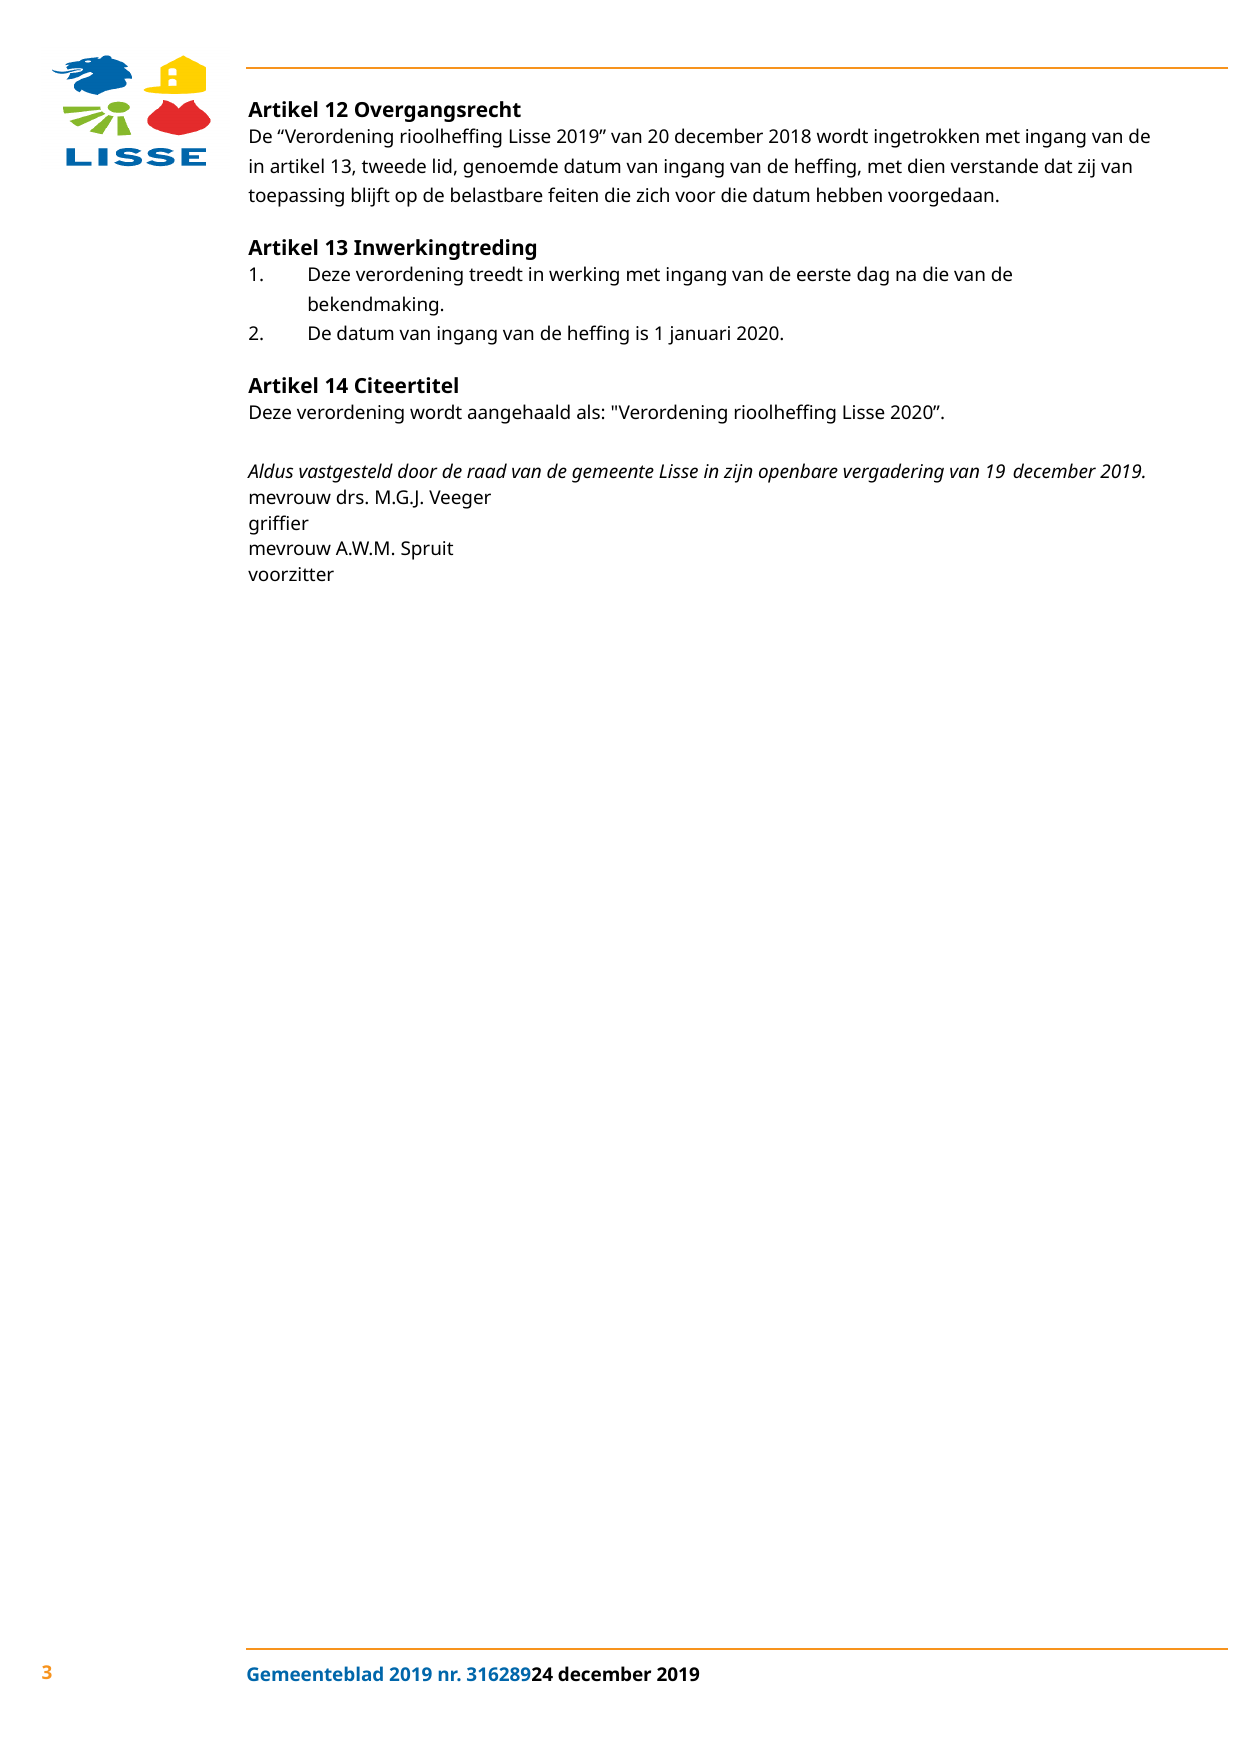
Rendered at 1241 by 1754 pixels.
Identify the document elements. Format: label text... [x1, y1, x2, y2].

text Aldus vastgesteld door de raad van de gemeente Lisse in zijn openbare vergadering van 19 december 2019. [248, 458, 1152, 484]
text Artikel 14 Citeertitel [248, 371, 1152, 399]
text Deze verordening wordt aangehaald als: "Verordening rioolheffing Lisse 2020”. [248, 399, 1152, 425]
list De datum van ingang van de heffing is 1 januari 2020. [248, 320, 1152, 346]
list Deze verordening treedt in werking met ingang van de eerste dag na die van de bekendmaking. [248, 261, 1152, 317]
text mevrouw A.W.M. Spruit [248, 536, 1152, 561]
text voorzitter [248, 561, 1152, 587]
picture [41, 47, 231, 172]
text Artikel 12 Overgangsrecht [248, 95, 1152, 123]
text Artikel 13 Inwerkingtreding [248, 233, 1152, 261]
text mevrouw drs. M.G.J. Veeger [248, 484, 1152, 510]
text griffier [248, 510, 1152, 536]
text De “Verordening rioolheffing Lisse 2019” van 20 december 2018 wordt ingetrokken met ingang van de in artikel 13, tweede lid, genoemde datum van ingang van de heffing, met dien verstande dat zij van toepassing blijft op de belastbare feiten die zich voor die datum hebben voorgedaan. [248, 123, 1152, 208]
